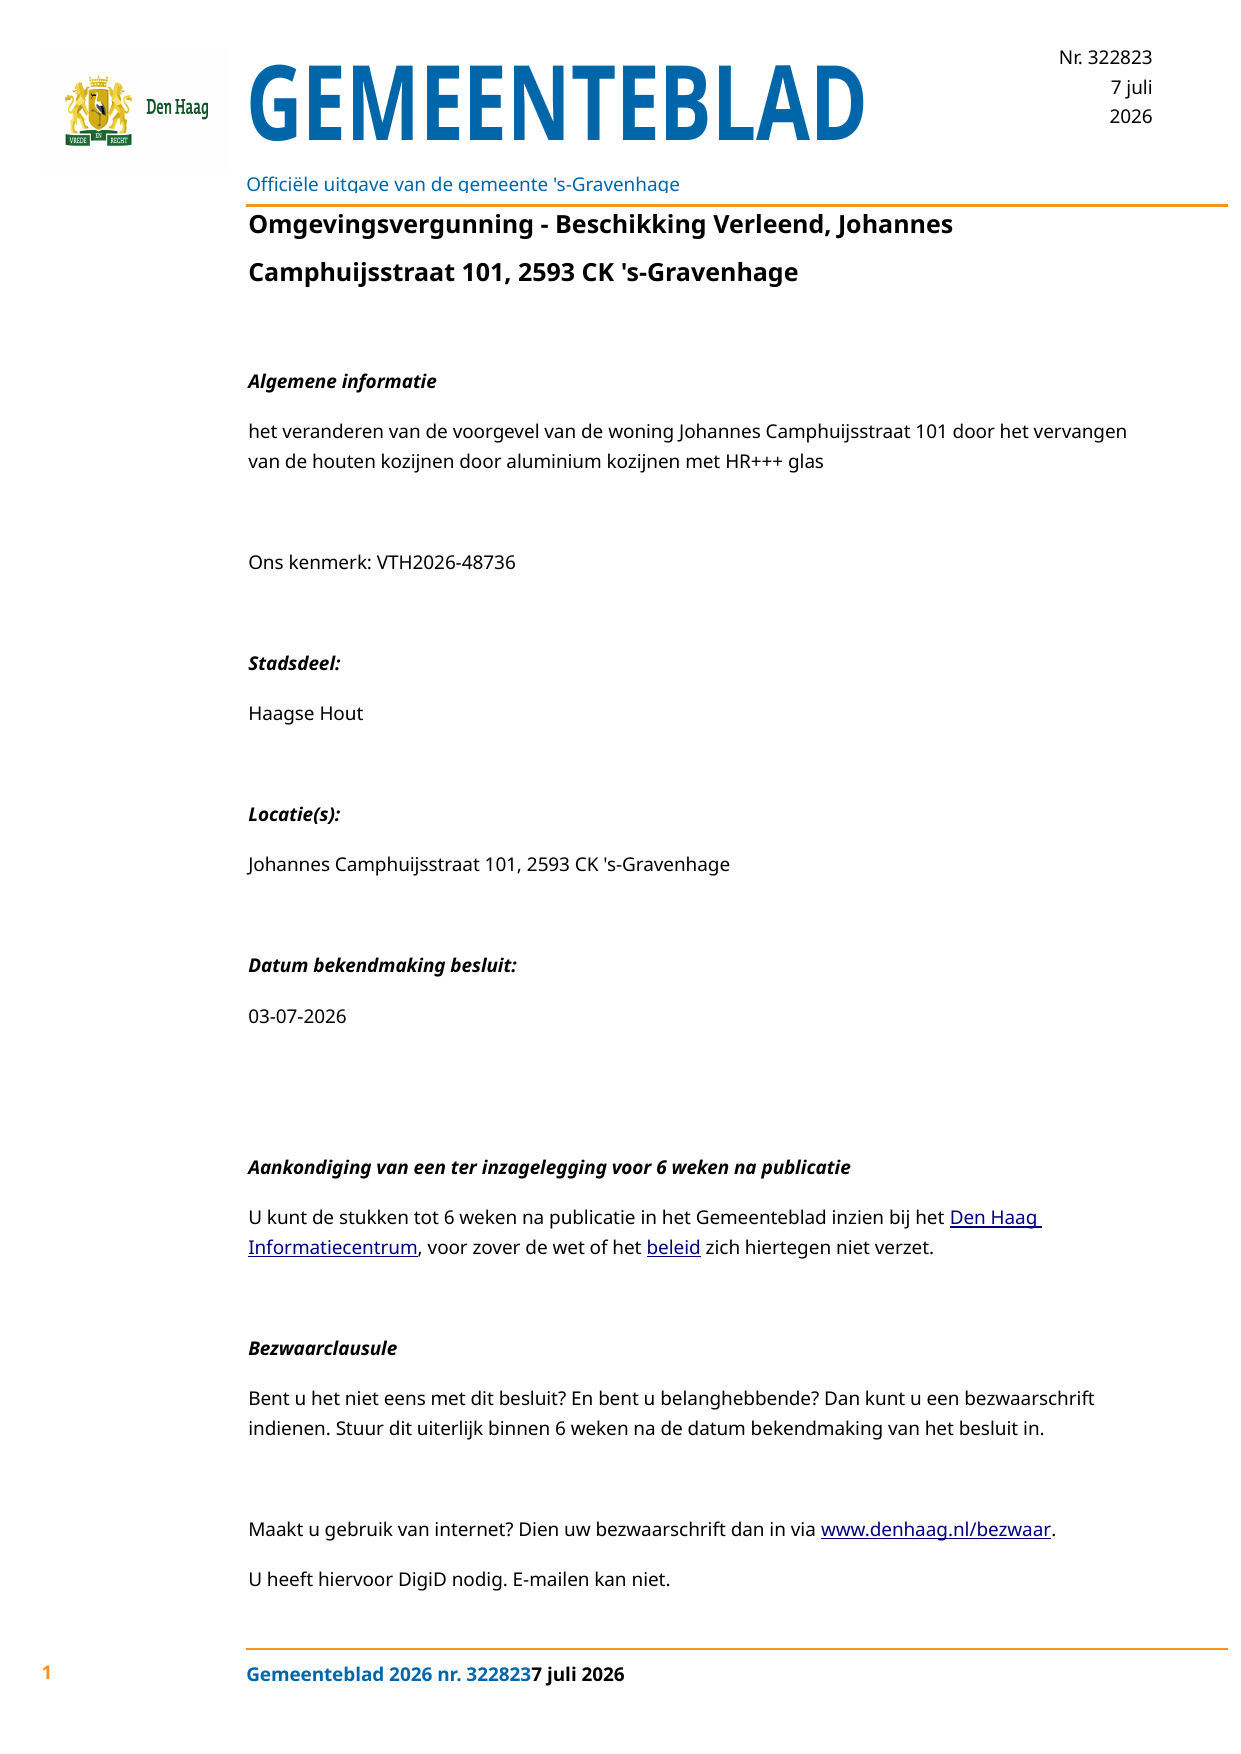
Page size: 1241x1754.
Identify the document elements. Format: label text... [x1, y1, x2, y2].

text 03-07-2026 [248, 1003, 1152, 1029]
text Stadsdeel: [248, 650, 1152, 676]
text Ons kenmerk: VTH2026-48736 [248, 549, 1152, 575]
text Bent u het niet eens met dit besluit? En bent u belanghebbende? Dan kunt u een bezwaarschrift indienen. Stuur dit uiterlijk binnen 6 weken na de datum bekendmaking van het besluit in. [248, 1385, 1152, 1441]
text Haagse Hout [248, 700, 1152, 726]
text het veranderen van de voorgevel van de woning Johannes Camphuijsstraat 101 door het vervangen van de houten kozijnen door aluminium kozijnen met HR+++ glas [248, 419, 1152, 474]
text Locatie(s): [248, 801, 1152, 827]
picture [41, 47, 231, 172]
text Maakt u gebruik van internet? Dien uw bezwaarschrift dan in via www.denhaag.nl/bezwaar. [248, 1516, 1152, 1542]
text Johannes Camphuijsstraat 101, 2593 CK 's-Gravenhage [248, 852, 1152, 877]
text Algemene informatie [248, 368, 1152, 394]
text Omgevingsvergunning - Beschikking Verleend, Johannes Camphuijsstraat 101, 2593 CK 's-Gravenhage [248, 207, 1152, 288]
text Aankondiging van een ter inzagelegging voor 6 weken na publicatie [248, 1154, 1152, 1180]
text Datum bekendmaking besluit: [248, 952, 1152, 978]
text U heeft hiervoor DigiD nodig. E-mailen kan niet. [248, 1566, 1152, 1592]
text Bezwaarclausule [248, 1335, 1152, 1361]
text U kunt de stukken tot 6 weken na publicatie in het Gemeenteblad inzien bij het Den Haag Informatiecentrum, voor zover de wet of het beleid zich hiertegen niet verzet. [248, 1204, 1152, 1260]
